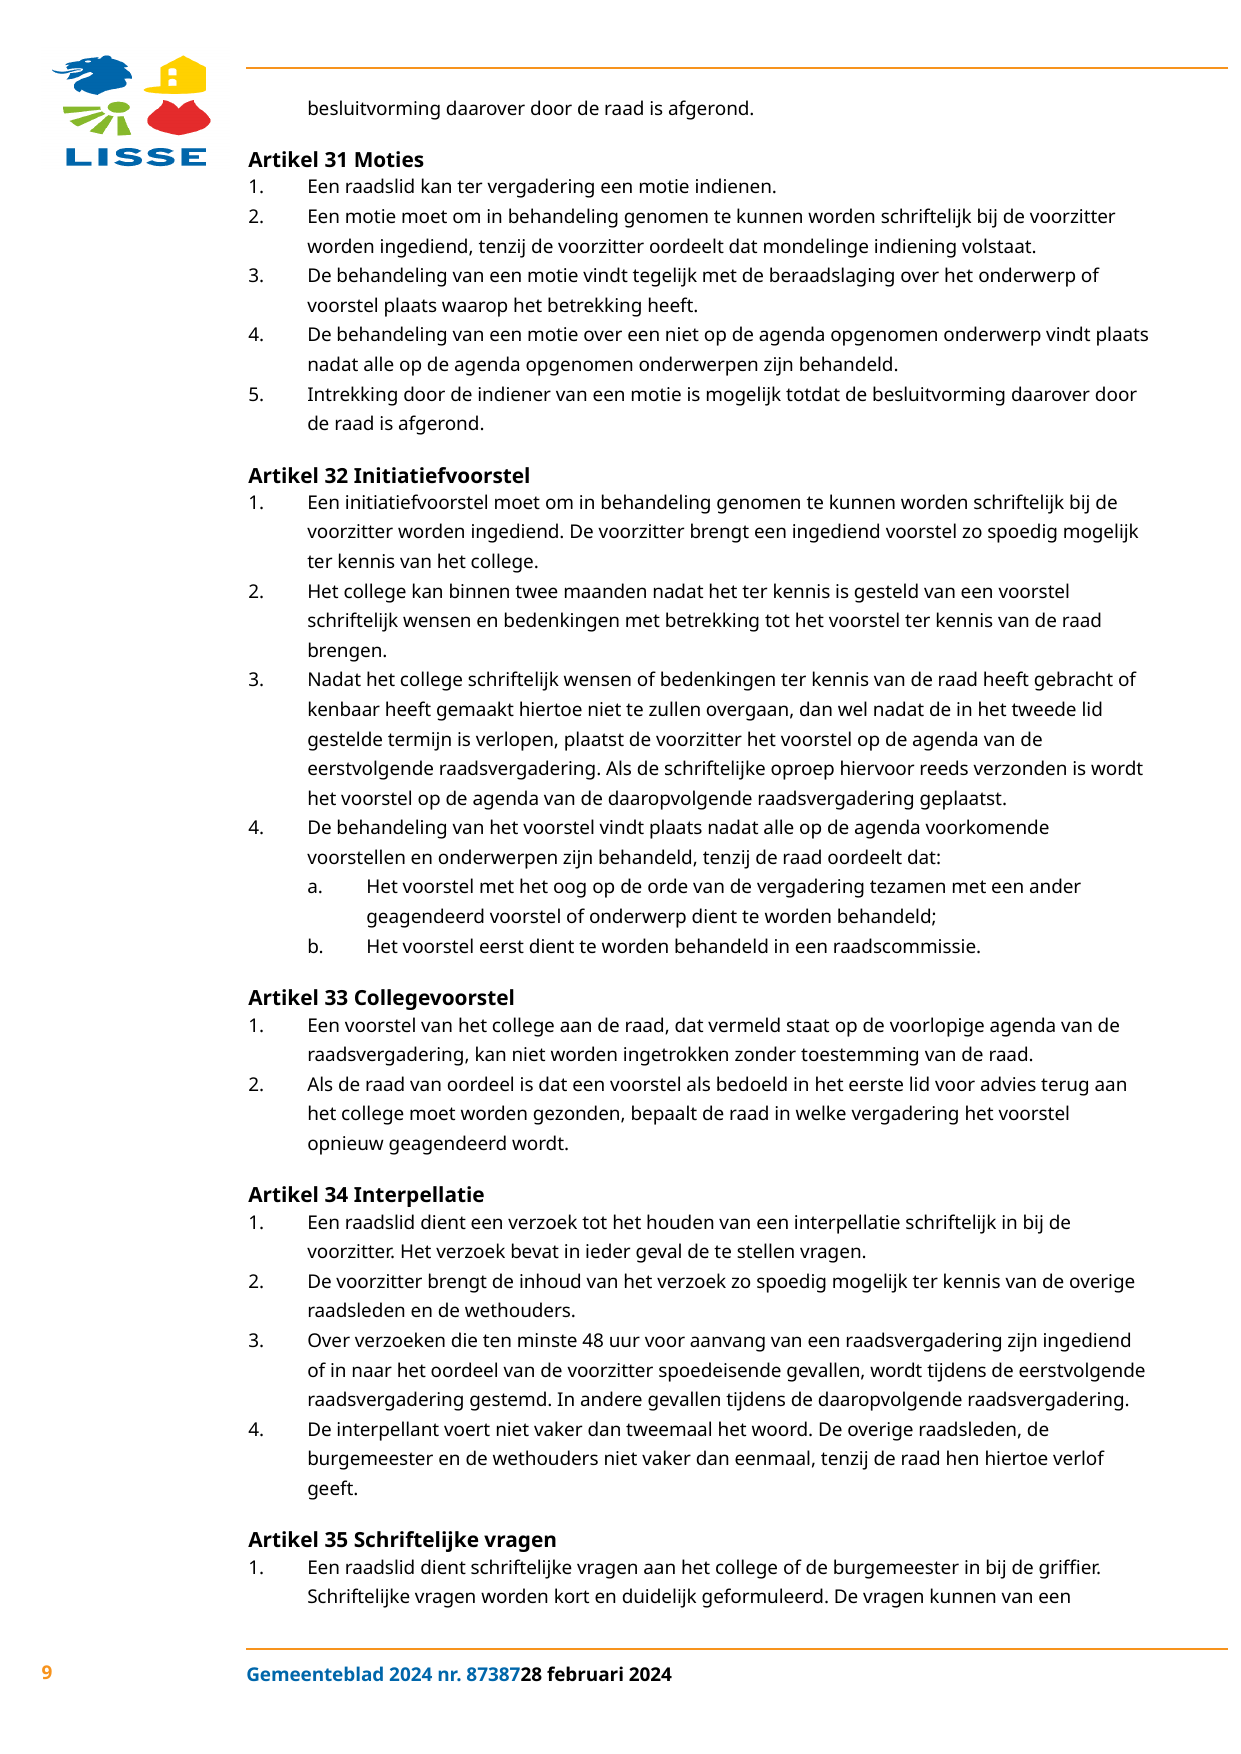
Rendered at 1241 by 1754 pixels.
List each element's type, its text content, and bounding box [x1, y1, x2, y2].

list De behandeling van het voorstel vindt plaats nadat alle op de agenda voorkomende voorstellen en onderwerpen zijn behandeld, tenzij de raad oordeelt dat: [248, 814, 1152, 870]
text Artikel 34 Interpellatie [248, 1181, 1152, 1209]
text Artikel 32 Initiatiefvoorstel [248, 461, 1152, 489]
text Artikel 35 Schriftelijke vragen [248, 1526, 1152, 1554]
list De behandeling van een motie vindt tegelijk met de beraadslaging over het onderwerp of voorstel plaats waarop het betrekking heeft. [248, 262, 1152, 318]
list Een raadslid kan ter vergadering een motie indienen. [248, 174, 1152, 199]
list Het college kan binnen twee maanden nadat het ter kennis is gesteld van een voorstel schriftelijk wensen en bedenkingen met betrekking tot het voorstel ter kennis van de raad brengen. [248, 578, 1152, 663]
list Een raadslid dient schriftelijke vragen aan het college of de burgemeester in bij de griffier. Schriftelijke vragen worden kort en duidelijk geformuleerd. De vragen kunnen van een [248, 1554, 1152, 1609]
list Een voorstel van het college aan de raad, dat vermeld staat op de voorlopige agenda van de raadsvergadering, kan niet worden ingetrokken zonder toestemming van de raad. [248, 1012, 1152, 1067]
list Nadat het college schriftelijk wensen of bedenkingen ter kennis van de raad heeft gebracht of kenbaar heeft gemaakt hiertoe niet te zullen overgaan, dan wel nadat de in het tweede lid gestelde termijn is verlopen, plaatst de voorzitter het voorstel op de agenda van de eerstvolgende raadsvergadering. Als de schriftelijke oproep hiervoor reeds verzonden is wordt het voorstel op de agenda van de daaropvolgende raadsvergadering geplaatst. [248, 667, 1152, 811]
text Artikel 31 Moties [248, 145, 1152, 174]
list Intrekking door de indiener van een motie is mogelijk totdat de besluitvorming daarover door de raad is afgerond. [248, 381, 1152, 436]
list Een motie moet om in behandeling genomen te kunnen worden schriftelijk bij de voorzitter worden ingediend, tenzij de voorzitter oordeelt dat mondelinge indiening volstaat. [248, 203, 1152, 258]
list Een initiatiefvoorstel moet om in behandeling genomen te kunnen worden schriftelijk bij de voorzitter worden ingediend. De voorzitter brengt een ingediend voorstel zo spoedig mogelijk ter kennis van het college. [248, 489, 1152, 574]
list Het voorstel met het oog op de orde van de vergadering tezamen met een ander geagendeerd voorstel of onderwerp dient te worden behandeld; [307, 874, 1152, 929]
list Het voorstel eerst dient te worden behandeld in een raadscommissie. [307, 933, 1152, 959]
text Artikel 33 Collegevoorstel [248, 983, 1152, 1012]
list Een raadslid dient een verzoek tot het houden van een interpellatie schriftelijk in bij de voorzitter. Het verzoek bevat in ieder geval de te stellen vragen. [248, 1209, 1152, 1264]
list De voorzitter brengt de inhoud van het verzoek zo spoedig mogelijk ter kennis van de overige raadsleden en de wethouders. [248, 1268, 1152, 1323]
list Als de raad van oordeel is dat een voorstel als bedoeld in het eerste lid voor advies terug aan het college moet worden gezonden, bepaalt de raad in welke vergadering het voorstel opnieuw geagendeerd wordt. [248, 1071, 1152, 1156]
list De interpellant voert niet vaker dan tweemaal het woord. De overige raadsleden, de burgemeester en de wethouders niet vaker dan eenmaal, tenzij de raad hen hiertoe verlof geeft. [248, 1416, 1152, 1501]
list besluitvorming daarover door de raad is afgerond. [248, 95, 1152, 121]
list De behandeling van een motie over een niet op de agenda opgenomen onderwerp vindt plaats nadat alle op de agenda opgenomen onderwerpen zijn behandeld. [248, 322, 1152, 377]
picture [41, 47, 231, 172]
list Over verzoeken die ten minste 48 uur voor aanvang van een raadsvergadering zijn ingediend of in naar het oordeel van de voorzitter spoedeisende gevallen, wordt tijdens de eerstvolgende raadsvergadering gestemd. In andere gevallen tijdens de daaropvolgende raadsvergadering. [248, 1327, 1152, 1412]
